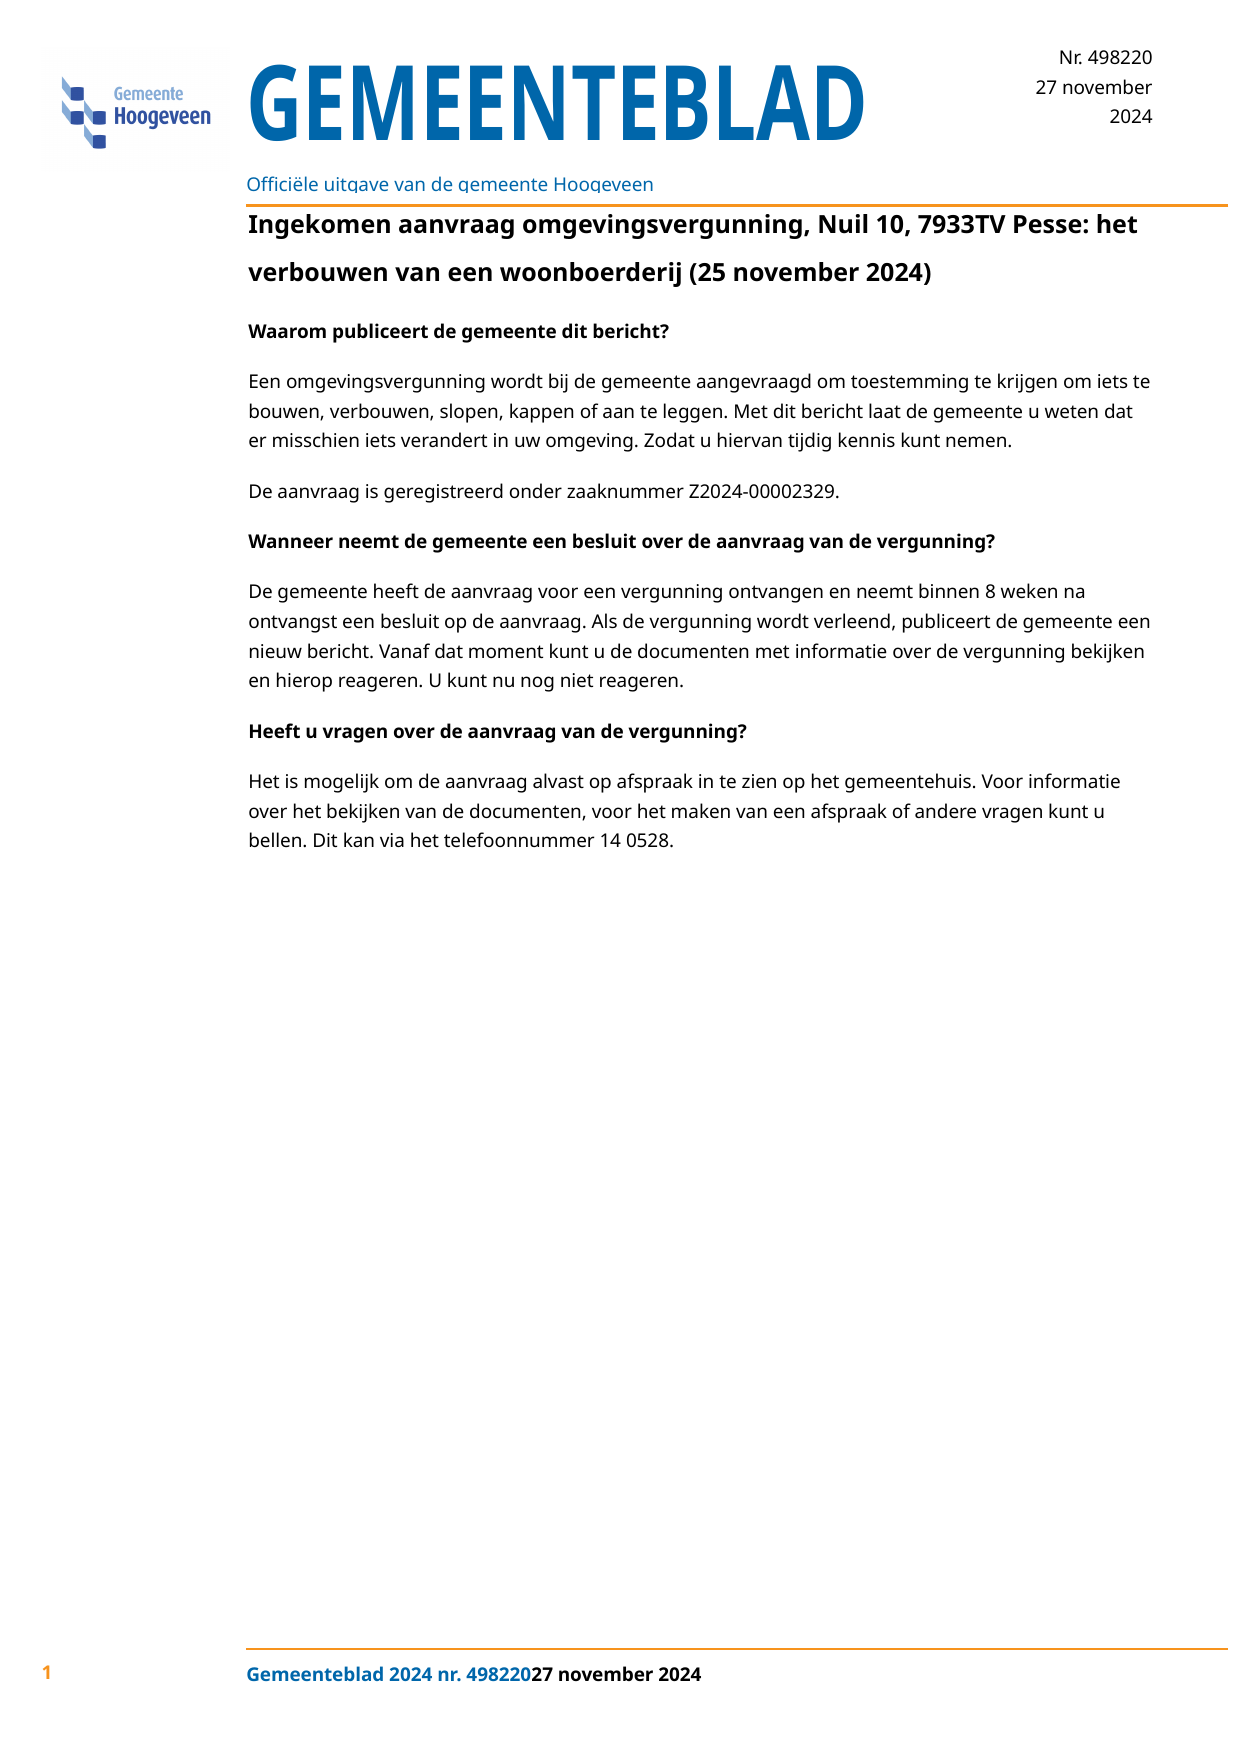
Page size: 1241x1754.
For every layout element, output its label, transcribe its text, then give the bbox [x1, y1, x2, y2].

text De gemeente heeft de aanvraag voor een vergunning ontvangen en neemt binnen 8 weken na ontvangst een besluit op de aanvraag. Als de vergunning wordt verleend, publiceert de gemeente een nieuw bericht. Vanaf dat moment kunt u de documenten met informatie over de vergunning bekijken en hierop reageren. U kunt nu nog niet reageren. [248, 579, 1152, 693]
text Heeft u vragen over de aanvraag van de vergunning? [248, 718, 1152, 744]
text Ingekomen aanvraag omgevingsvergunning, Nuil 10, 7933TV Pesse: het verbouwen van een woonboerderij (25 november 2024) [248, 207, 1152, 288]
text Het is mogelijk om de aanvraag alvast op afspraak in te zien op het gemeentehuis. Voor informatie over het bekijken van de documenten, voor het maken van een afspraak of andere vragen kunt u bellen. Dit kan via het telefoonnummer 14 0528. [248, 768, 1152, 853]
text Waarom publiceert de gemeente dit bericht? [248, 318, 1152, 344]
text De aanvraag is geregistreerd onder zaaknummer Z2024-00002329. [248, 478, 1152, 504]
text Een omgevingsvergunning wordt bij de gemeente aangevraagd om toestemming te krijgen om iets te bouwen, verbouwen, slopen, kappen of aan te leggen. Met dit bericht laat de gemeente u weten dat er misschien iets verandert in uw omgeving. Zodat u hiervan tijdig kennis kunt nemen. [248, 368, 1152, 453]
picture [41, 47, 231, 172]
text Wanneer neemt de gemeente een besluit over de aanvraag van de vergunning? [248, 528, 1152, 554]
